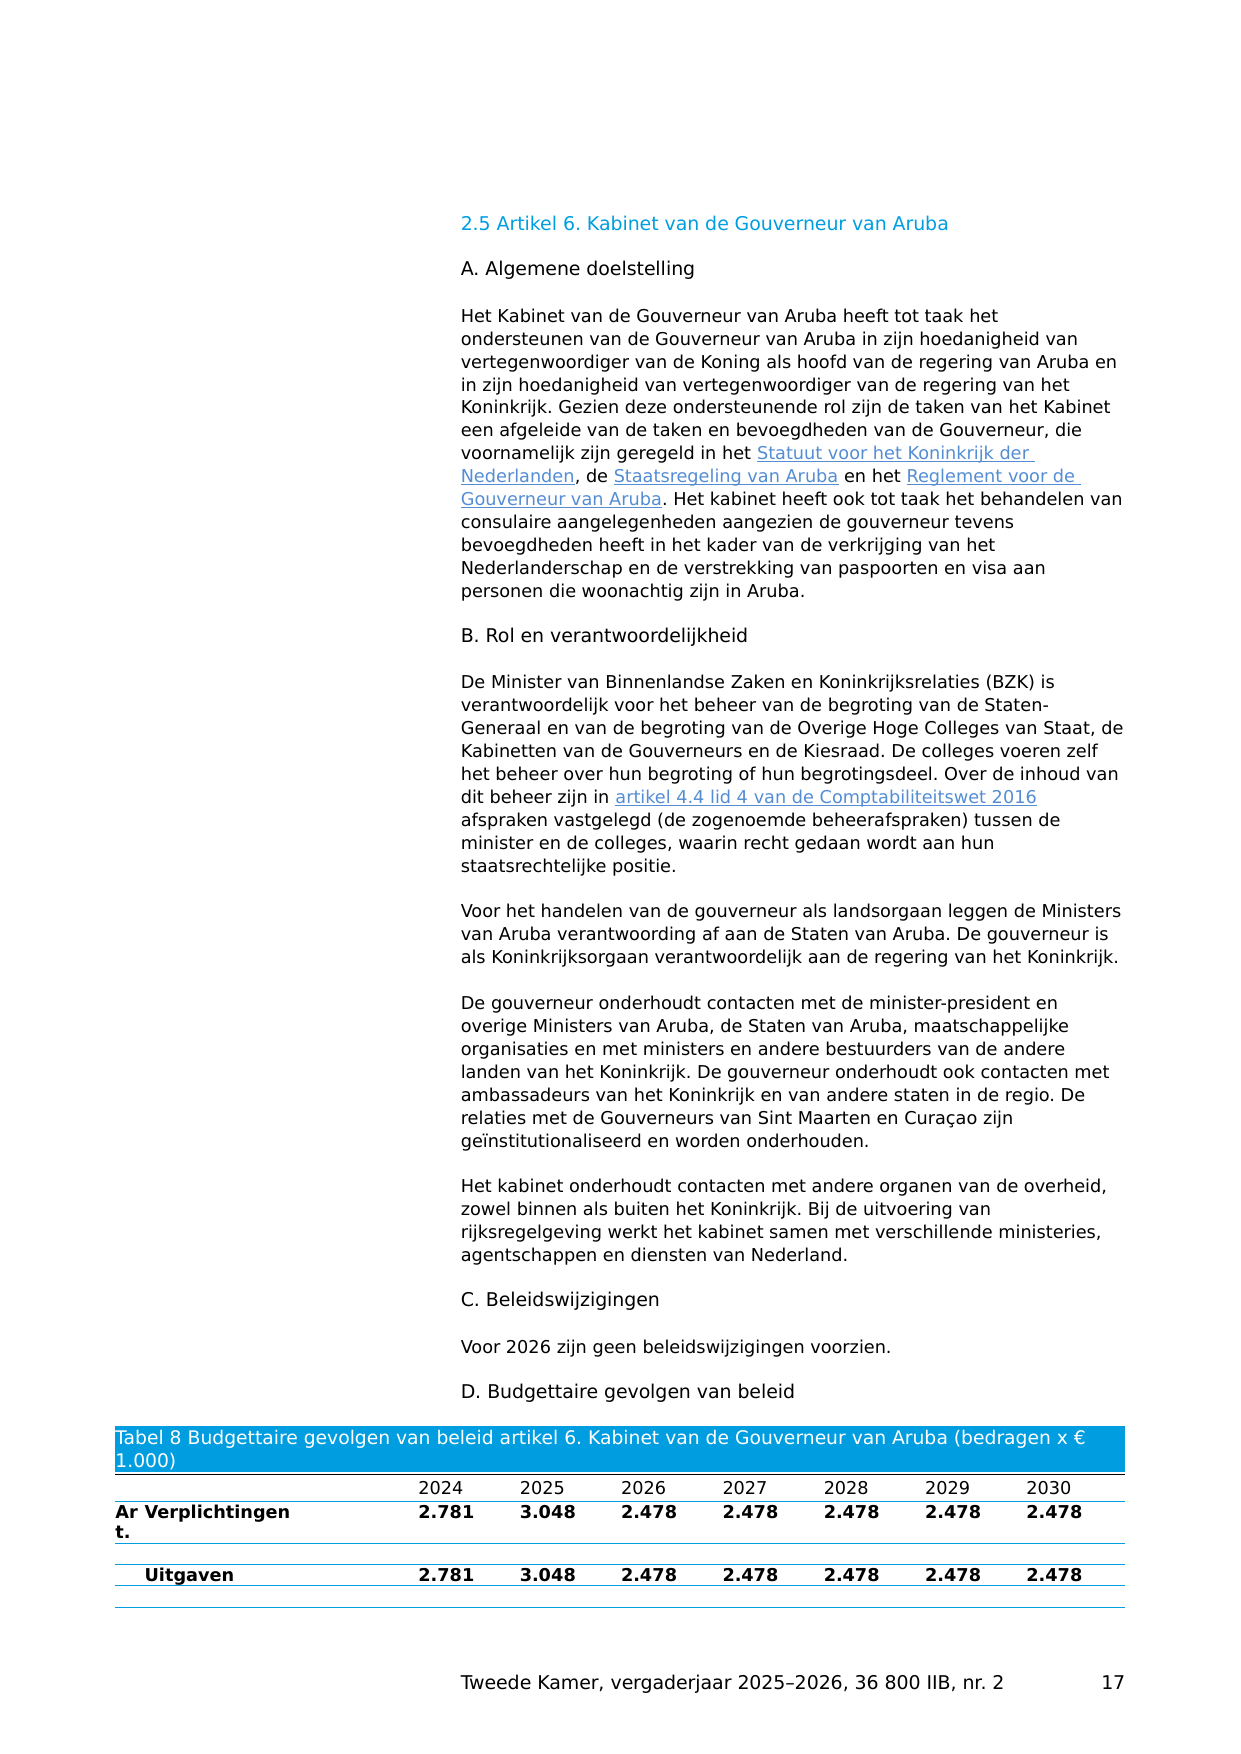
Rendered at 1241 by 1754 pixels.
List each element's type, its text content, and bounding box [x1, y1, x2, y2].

table_cell 2.478 [719, 1502, 821, 1543]
table_cell 2.478 [821, 1502, 922, 1543]
text Het kabinet onderhoudt contacten met andere organen van de overheid, zowel binnen als buiten het Koninkrijk. Bij de uitvoering van rijksregelgeving werkt het kabinet samen met verschillende ministeries, agentschappen en diensten van Nederland. [461, 1174, 1125, 1266]
table_cell Verplichtingen [141, 1502, 415, 1543]
text Voor 2026 zijn geen beleidswijzigingen voorzien. [461, 1335, 1125, 1358]
title 2.5 Artikel 6. Kabinet van de Gouverneur van Aruba [461, 213, 1125, 235]
table_cell 2.478 [922, 1502, 1023, 1543]
table_cell [115, 1544, 141, 1564]
table_cell [141, 1544, 415, 1564]
table_cell 2028 [821, 1475, 922, 1501]
table_cell [618, 1586, 719, 1606]
table_cell [115, 1586, 141, 1606]
table_cell [1023, 1586, 1125, 1606]
title C. Beleidswijzigingen [461, 1289, 1125, 1311]
title D. Budgettaire gevolgen van beleid [461, 1381, 1125, 1403]
table_cell 2.478 [821, 1565, 922, 1585]
table_cell [415, 1544, 517, 1564]
table_cell 3.048 [517, 1502, 618, 1543]
table_cell 2024 [415, 1475, 517, 1501]
table_cell [719, 1544, 821, 1564]
title B. Rol en verantwoordelijkheid [461, 625, 1125, 647]
table_cell [517, 1586, 618, 1606]
table_cell 2027 [719, 1475, 821, 1501]
table_cell 2.478 [1023, 1565, 1125, 1585]
table_cell [922, 1586, 1023, 1606]
table_cell 2030 [1023, 1475, 1125, 1501]
table_cell 2026 [618, 1475, 719, 1501]
text Voor het handelen van de gouverneur als landsorgaan leggen de Ministers van Aruba verantwoording af aan de Staten van Aruba. De gouverneur is als Koninkrijksorgaan verantwoordelijk aan de regering van het Koninkrijk. [461, 899, 1125, 968]
table_cell [141, 1586, 415, 1606]
table_cell [1023, 1544, 1125, 1564]
table_cell [618, 1544, 719, 1564]
table_cell 2.478 [618, 1502, 719, 1543]
text Het Kabinet van de Gouverneur van Aruba heeft tot taak het ondersteunen van de Gouverneur van Aruba in zijn hoedanigheid van vertegenwoordiger van de Koning als hoofd van de regering van Aruba en in zijn hoedanigheid van vertegenwoordiger van de regering van het Koninkrijk. Gezien deze ondersteunende rol zijn de taken van het Kabinet een afgeleide van de taken en bevoegdheden van de Gouverneur, die voornamelijk zijn geregeld in het Statuut voor het Koninkrijk der Nederlanden, de Staatsregeling van Aruba en het Reglement voor de Gouverneur van Aruba. Het kabinet heeft ook tot taak het behandelen van consulaire aangelegenheden aangezien de gouverneur tevens bevoegdheden heeft in het kader van de verkrijging van het Nederlanderschap en de verstrekking van paspoorten en visa aan personen die woonachtig zijn in Aruba. [461, 304, 1125, 602]
table_cell [115, 1565, 141, 1585]
table_cell 2.781 [415, 1565, 517, 1585]
table_cell [922, 1544, 1023, 1564]
table_cell 3.048 [517, 1565, 618, 1585]
table_cell 2025 [517, 1475, 618, 1501]
table_cell 2.781 [415, 1502, 517, 1543]
table_cell [115, 1475, 141, 1501]
table_cell Uitgaven [141, 1565, 415, 1585]
table_cell 2.478 [618, 1565, 719, 1585]
text De gouverneur onderhoudt contacten met de minister-president en overige Ministers van Aruba, de Staten van Aruba, maatschappelijke organisaties en met ministers en andere bestuurders van de andere landen van het Koninkrijk. De gouverneur onderhoudt ook contacten met ambassadeurs van het Koninkrijk en van andere staten in de regio. De relaties met de Gouverneurs van Sint Maarten en Curaçao zijn geïnstitutionaliseerd en worden onderhouden. [461, 991, 1125, 1152]
table_cell Art. [115, 1502, 141, 1543]
table_cell 2.478 [922, 1565, 1023, 1585]
table_cell 2.478 [719, 1565, 821, 1585]
title A. Algemene doelstelling [461, 258, 1125, 280]
table_cell [719, 1586, 821, 1606]
table_cell 2029 [922, 1475, 1023, 1501]
table_cell [517, 1544, 618, 1564]
table_cell [141, 1475, 415, 1501]
table_cell [821, 1586, 922, 1606]
table_cell [821, 1544, 922, 1564]
table_cell [415, 1586, 517, 1606]
text De Minister van Binnenlandse Zaken en Koninkrijksrelaties (BZK) is verantwoordelijk voor het beheer van de begroting van de Staten-Generaal en van de begroting van de Overige Hoge Colleges van Staat, de Kabinetten van de Gouverneurs en de Kiesraad. De colleges voeren zelf het beheer over hun begroting of hun begrotingsdeel. Over de inhoud van dit beheer zijn in artikel 4.4 lid 4 van de Comptabiliteitswet 2016 afspraken vastgelegd (de zogenoemde beheerafspraken) tussen de minister en de colleges, waarin recht gedaan wordt aan hun staatsrechtelijke positie. [461, 670, 1125, 877]
table_cell 2.478 [1023, 1502, 1125, 1543]
